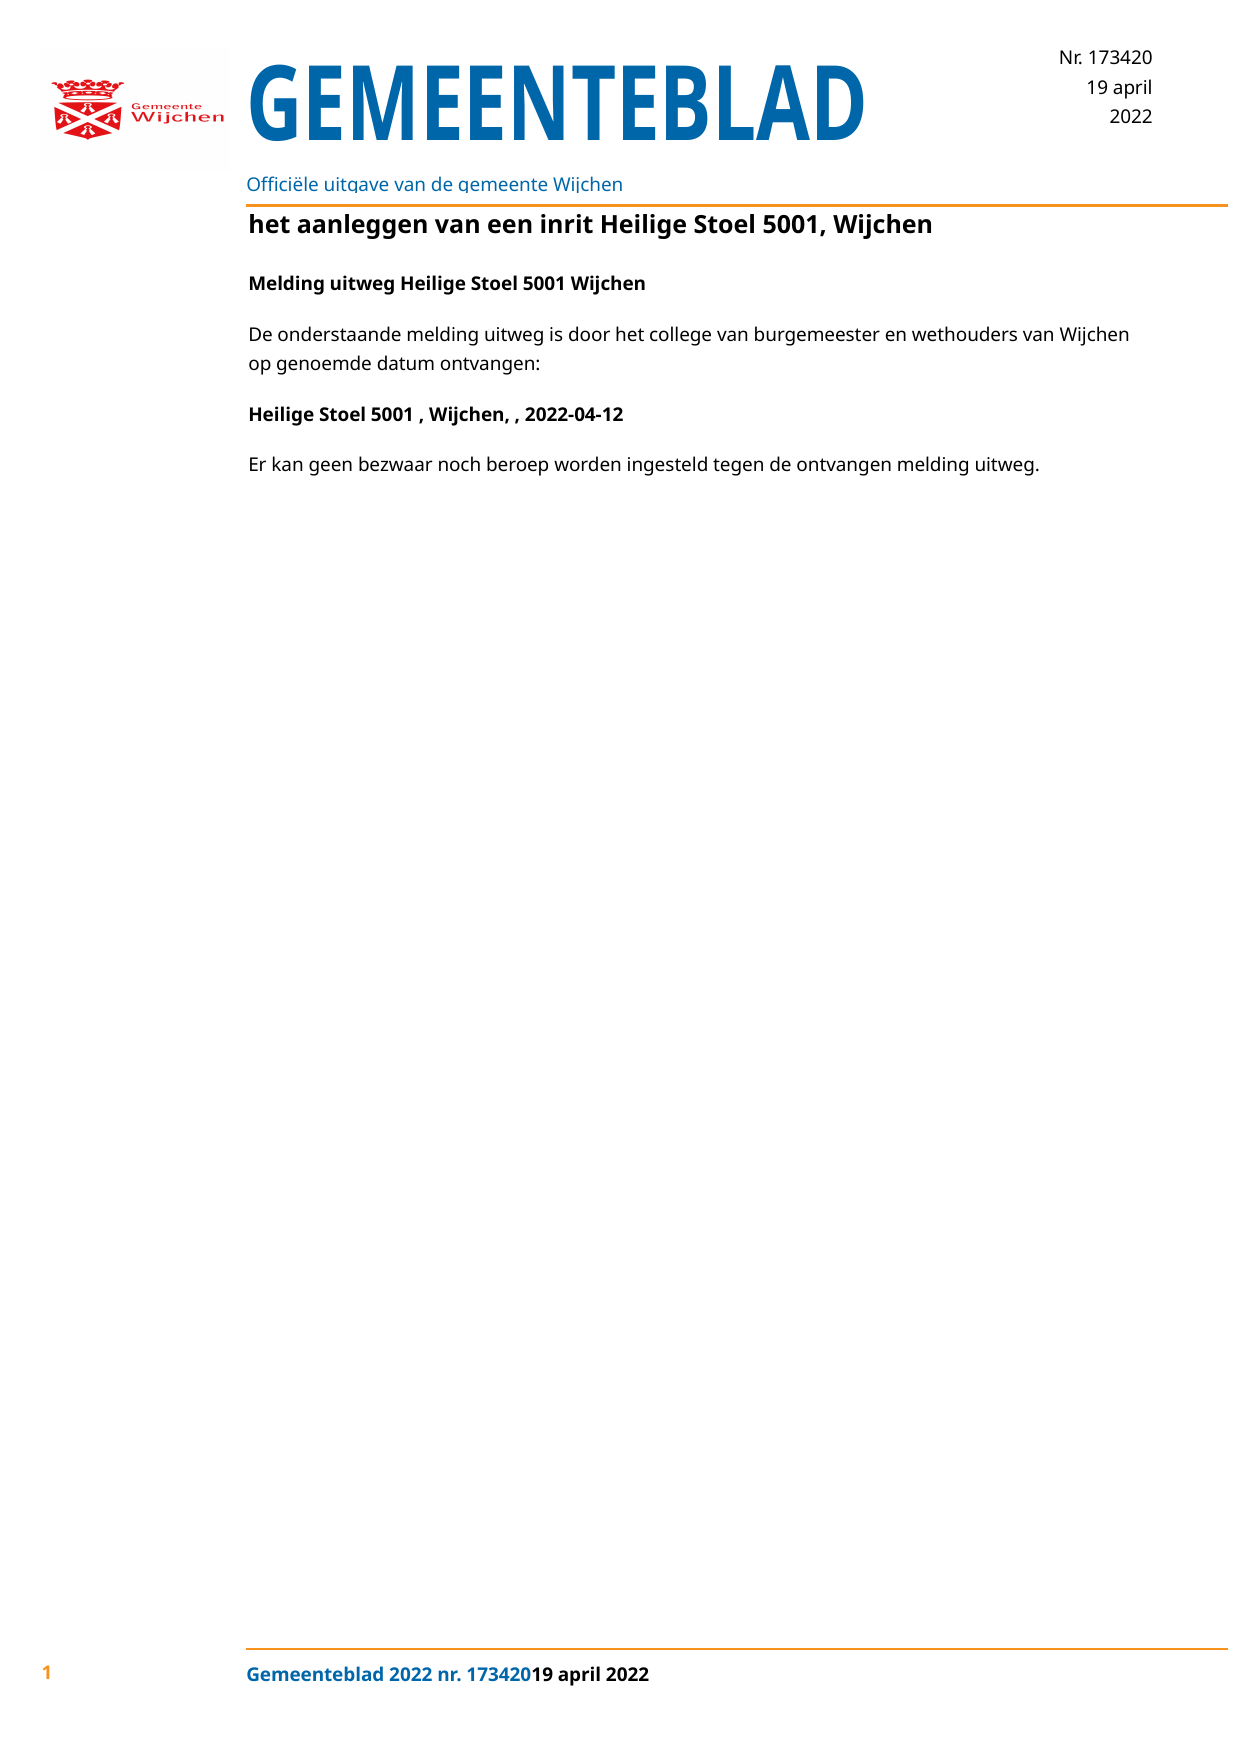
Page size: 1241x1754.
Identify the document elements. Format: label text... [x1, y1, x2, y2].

text Heilige Stoel 5001 , Wijchen, , 2022-04-12 [248, 401, 1152, 426]
text De onderstaande melding uitweg is door het college van burgemeester en wethouders van Wijchen op genoemde datum ontvangen: [248, 321, 1152, 376]
text Melding uitweg Heilige Stoel 5001 Wijchen [248, 270, 1152, 296]
text het aanleggen van een inrit Heilige Stoel 5001, Wijchen [248, 207, 1152, 241]
picture [41, 47, 231, 172]
text Er kan geen bezwaar noch beroep worden ingesteld tegen de ontvangen melding uitweg. [248, 451, 1152, 477]
